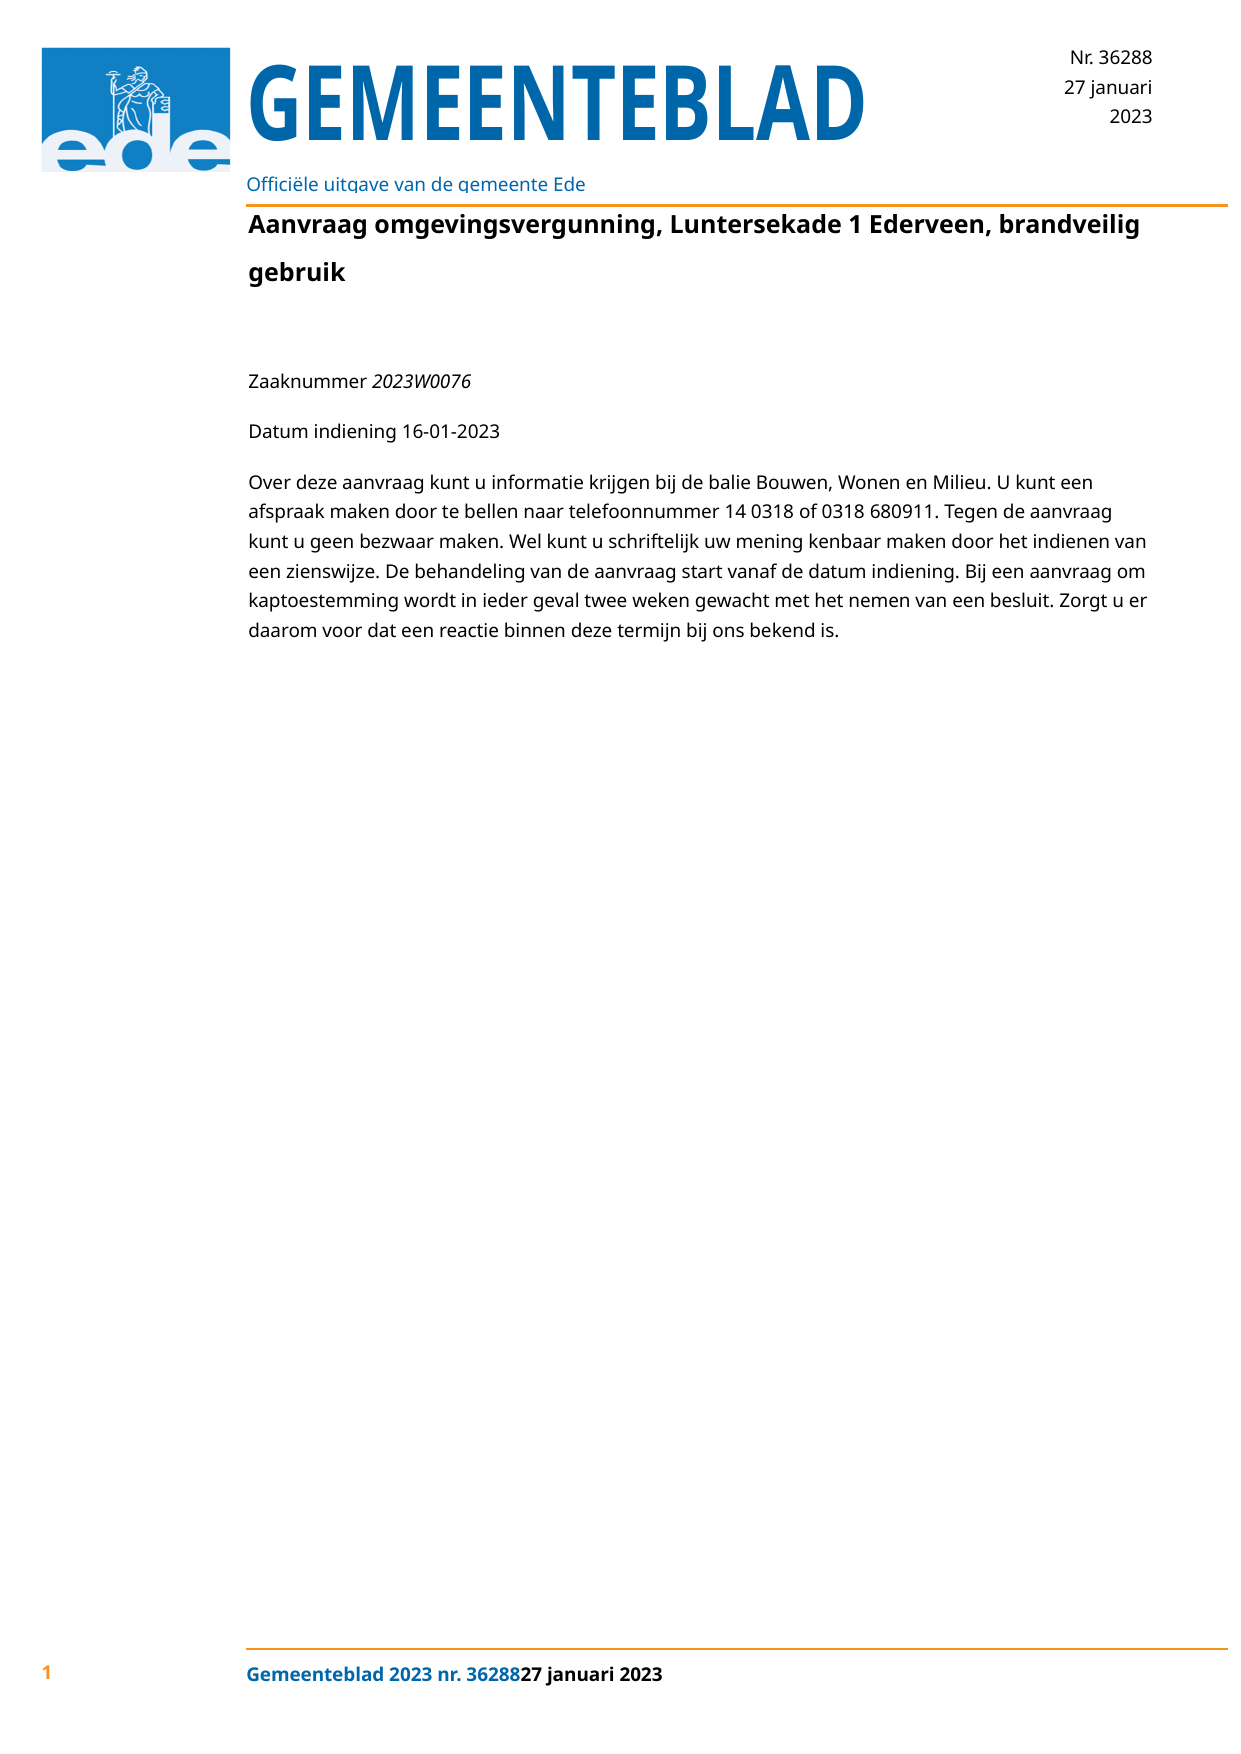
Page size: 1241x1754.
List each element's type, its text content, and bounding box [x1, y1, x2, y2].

text Zaaknummer 2023W0076 [248, 368, 1152, 394]
text Datum indiening 16-01-2023 [248, 419, 1152, 444]
text Aanvraag omgevingsvergunning, Luntersekade 1 Ederveen, brandveilig gebruik [248, 207, 1152, 288]
text Over deze aanvraag kunt u informatie krijgen bij de balie Bouwen, Wonen en Milieu. U kunt een afspraak maken door te bellen naar telefoonnummer 14 0318 of 0318 680911. Tegen de aanvraag kunt u geen bezwaar maken. Wel kunt u schriftelijk uw mening kenbaar maken door het indienen van een zienswijze. De behandeling van de aanvraag start vanaf de datum indiening. Bij een aanvraag om kaptoestemming wordt in ieder geval twee weken gewacht met het nemen van een besluit. Zorgt u er daarom voor dat een reactie binnen deze termijn bij ons bekend is. [248, 469, 1152, 643]
picture [41, 47, 231, 172]
